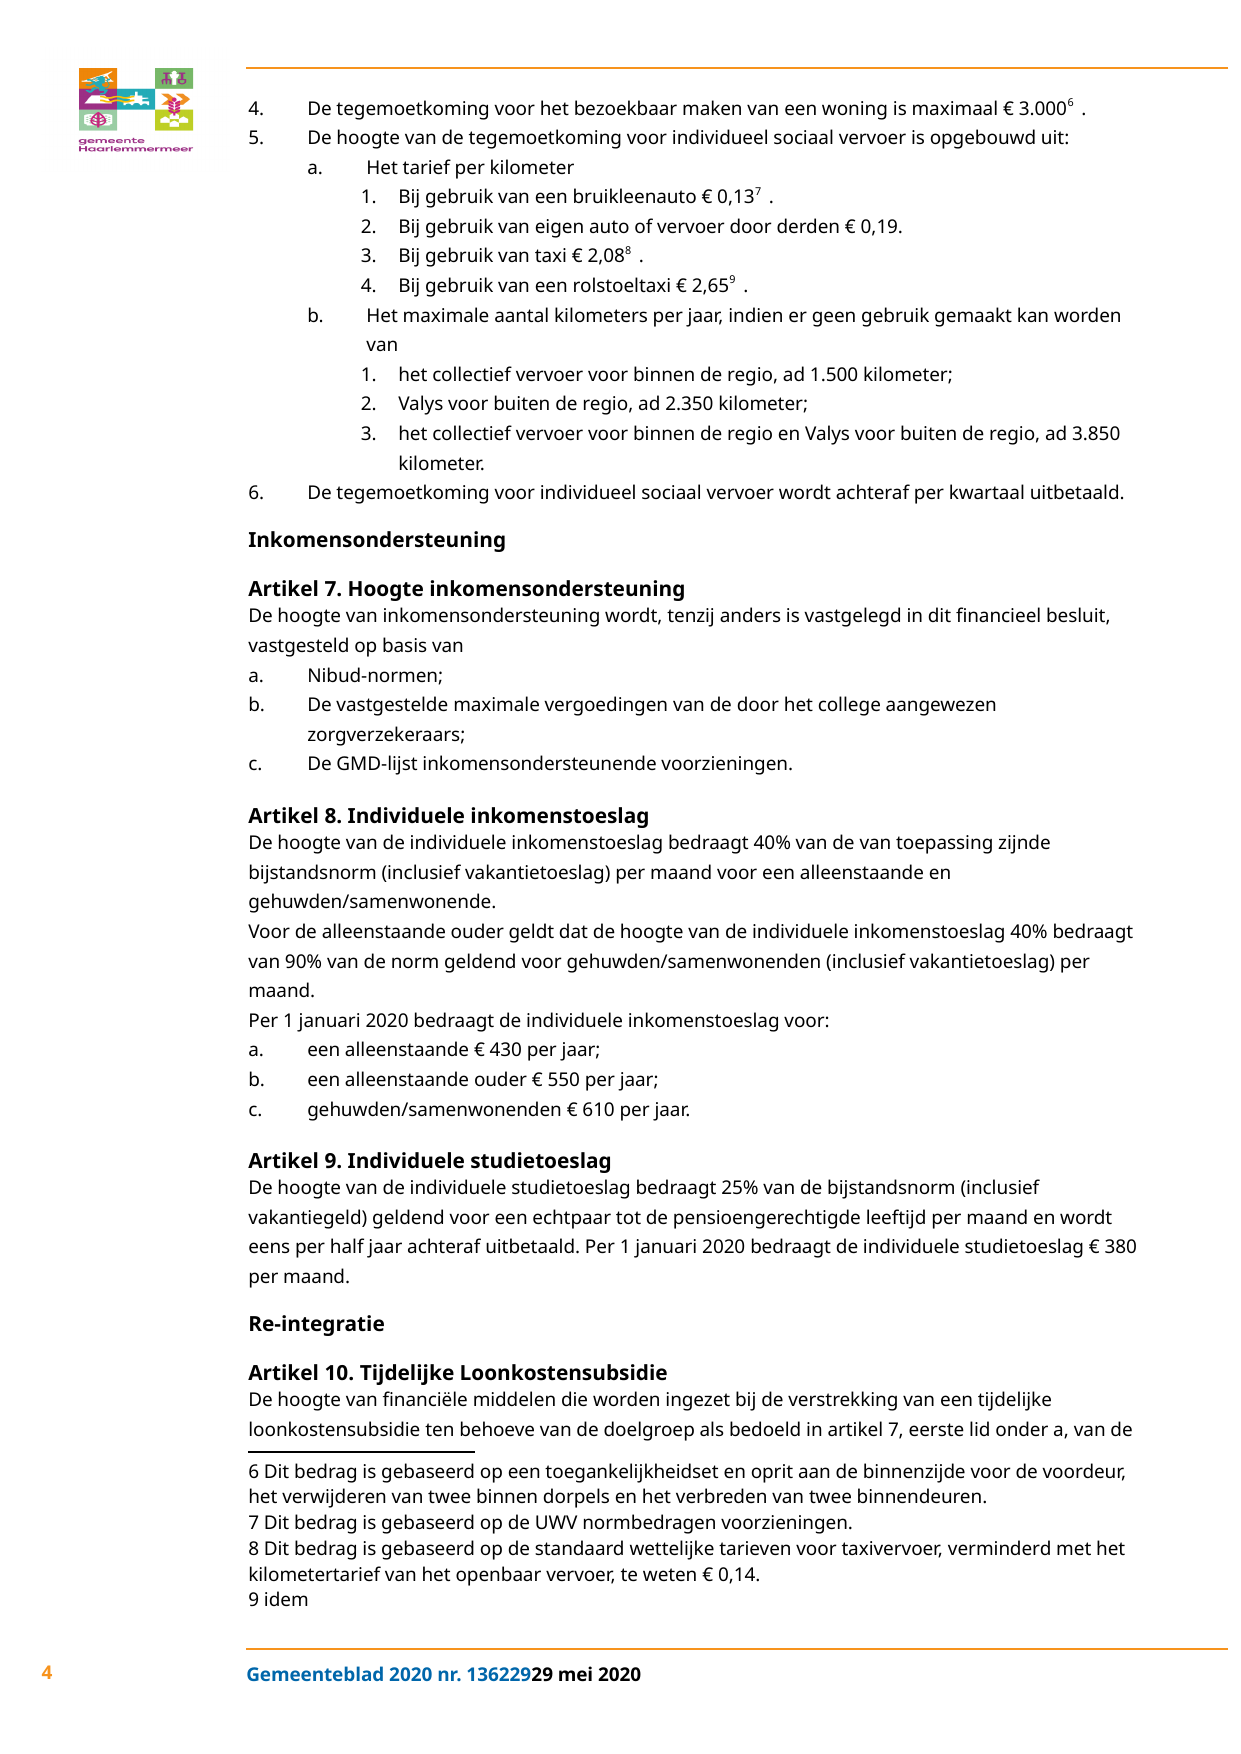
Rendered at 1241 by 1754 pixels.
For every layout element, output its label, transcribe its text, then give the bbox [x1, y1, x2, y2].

text Artikel 10. Tijdelijke Loonkostensubsidie [248, 1358, 1152, 1387]
list Bij gebruik van taxi € 2,08 . [361, 243, 1152, 268]
list gehuwden/samenwonenden € 610 per jaar. [248, 1096, 1152, 1121]
list Nibud-normen; [248, 662, 1152, 688]
list Het maximale aantal kilometers per jaar, indien er geen gebruik gemaakt kan worden van [307, 302, 1152, 357]
text De hoogte van inkomensondersteuning wordt, tenzij anders is vastgelegd in dit financieel besluit, vastgesteld op basis van [248, 603, 1152, 658]
text Artikel 8. Individuele inkomenstoeslag [248, 801, 1152, 829]
list idem [248, 1586, 1152, 1612]
picture [41, 47, 231, 172]
list De tegemoetkoming voor individueel sociaal vervoer wordt achteraf per kwartaal uitbetaald. [248, 479, 1152, 505]
list Het tarief per kilometer [307, 154, 1152, 180]
list Dit bedrag is gebaseerd op de standaard wettelijke tarieven voor taxivervoer, verminderd met het kilometertarief van het openbaar vervoer, te weten € 0,14. [248, 1535, 1152, 1586]
list Bij gebruik van een bruikleenauto € 0,13 . [361, 183, 1152, 209]
list Dit bedrag is gebaseerd op de UWV normbedragen voorzieningen. [248, 1509, 1152, 1535]
text De hoogte van financiële middelen die worden ingezet bij de verstrekking van een tijdelijke loonkostensubsidie ten behoeve van de doelgroep als bedoeld in artikel 7, eerste lid onder a, van de [248, 1387, 1152, 1442]
list De tegemoetkoming voor het bezoekbaar maken van een woning is maximaal € 3.000 . [248, 95, 1152, 121]
list een alleenstaande € 430 per jaar; [248, 1037, 1152, 1062]
list De GMD-lijst inkomensondersteunende voorzieningen. [248, 751, 1152, 776]
text Artikel 9. Individuele studietoeslag [248, 1146, 1152, 1174]
list De hoogte van de tegemoetkoming voor individueel sociaal vervoer is opgebouwd uit: [248, 124, 1152, 150]
list Valys voor buiten de regio, ad 2.350 kilometer; [361, 391, 1152, 416]
list een alleenstaande ouder € 550 per jaar; [248, 1066, 1152, 1092]
list De vastgestelde maximale vergoedingen van de door het college aangewezen zorgverzekeraars; [248, 691, 1152, 747]
text Inkomensondersteuning [248, 525, 1152, 553]
list Bij gebruik van eigen auto of vervoer door derden € 0,19. [361, 213, 1152, 239]
text De hoogte van de individuele inkomenstoeslag bedraagt 40% van de van toepassing zijnde bijstandsnorm (inclusief vakantietoeslag) per maand voor een alleenstaande en gehuwden/samenwonende. [248, 829, 1152, 914]
list het collectief vervoer voor binnen de regio, ad 1.500 kilometer; [361, 361, 1152, 387]
text Per 1 januari 2020 bedraagt de individuele inkomenstoeslag voor: [248, 1007, 1152, 1033]
list het collectief vervoer voor binnen de regio en Valys voor buiten de regio, ad 3.850 kilometer. [361, 420, 1152, 476]
text Artikel 7. Hoogte inkomensondersteuning [248, 574, 1152, 603]
text De hoogte van de individuele studietoeslag bedraagt 25% van de bijstandsnorm (inclusief vakantiegeld) geldend voor een echtpaar tot de pensioengerechtigde leeftijd per maand en wordt eens per half jaar achteraf uitbetaald. Per 1 januari 2020 bedraagt de individuele studietoeslag € 380 per maand. [248, 1174, 1152, 1289]
text Re-integratie [248, 1309, 1152, 1337]
list Bij gebruik van een rolstoeltaxi € 2,65 . [361, 272, 1152, 298]
text Voor de alleenstaande ouder geldt dat de hoogte van de individuele inkomenstoeslag 40% bedraagt van 90% van de norm geldend voor gehuwden/samenwonenden (inclusief vakantietoeslag) per maand. [248, 918, 1152, 1003]
list Dit bedrag is gebaseerd op een toegankelijkheidset en oprit aan de binnenzijde voor de voordeur, het verwijderen van twee binnen dorpels en het verbreden van twee binnendeuren. [248, 1458, 1152, 1509]
